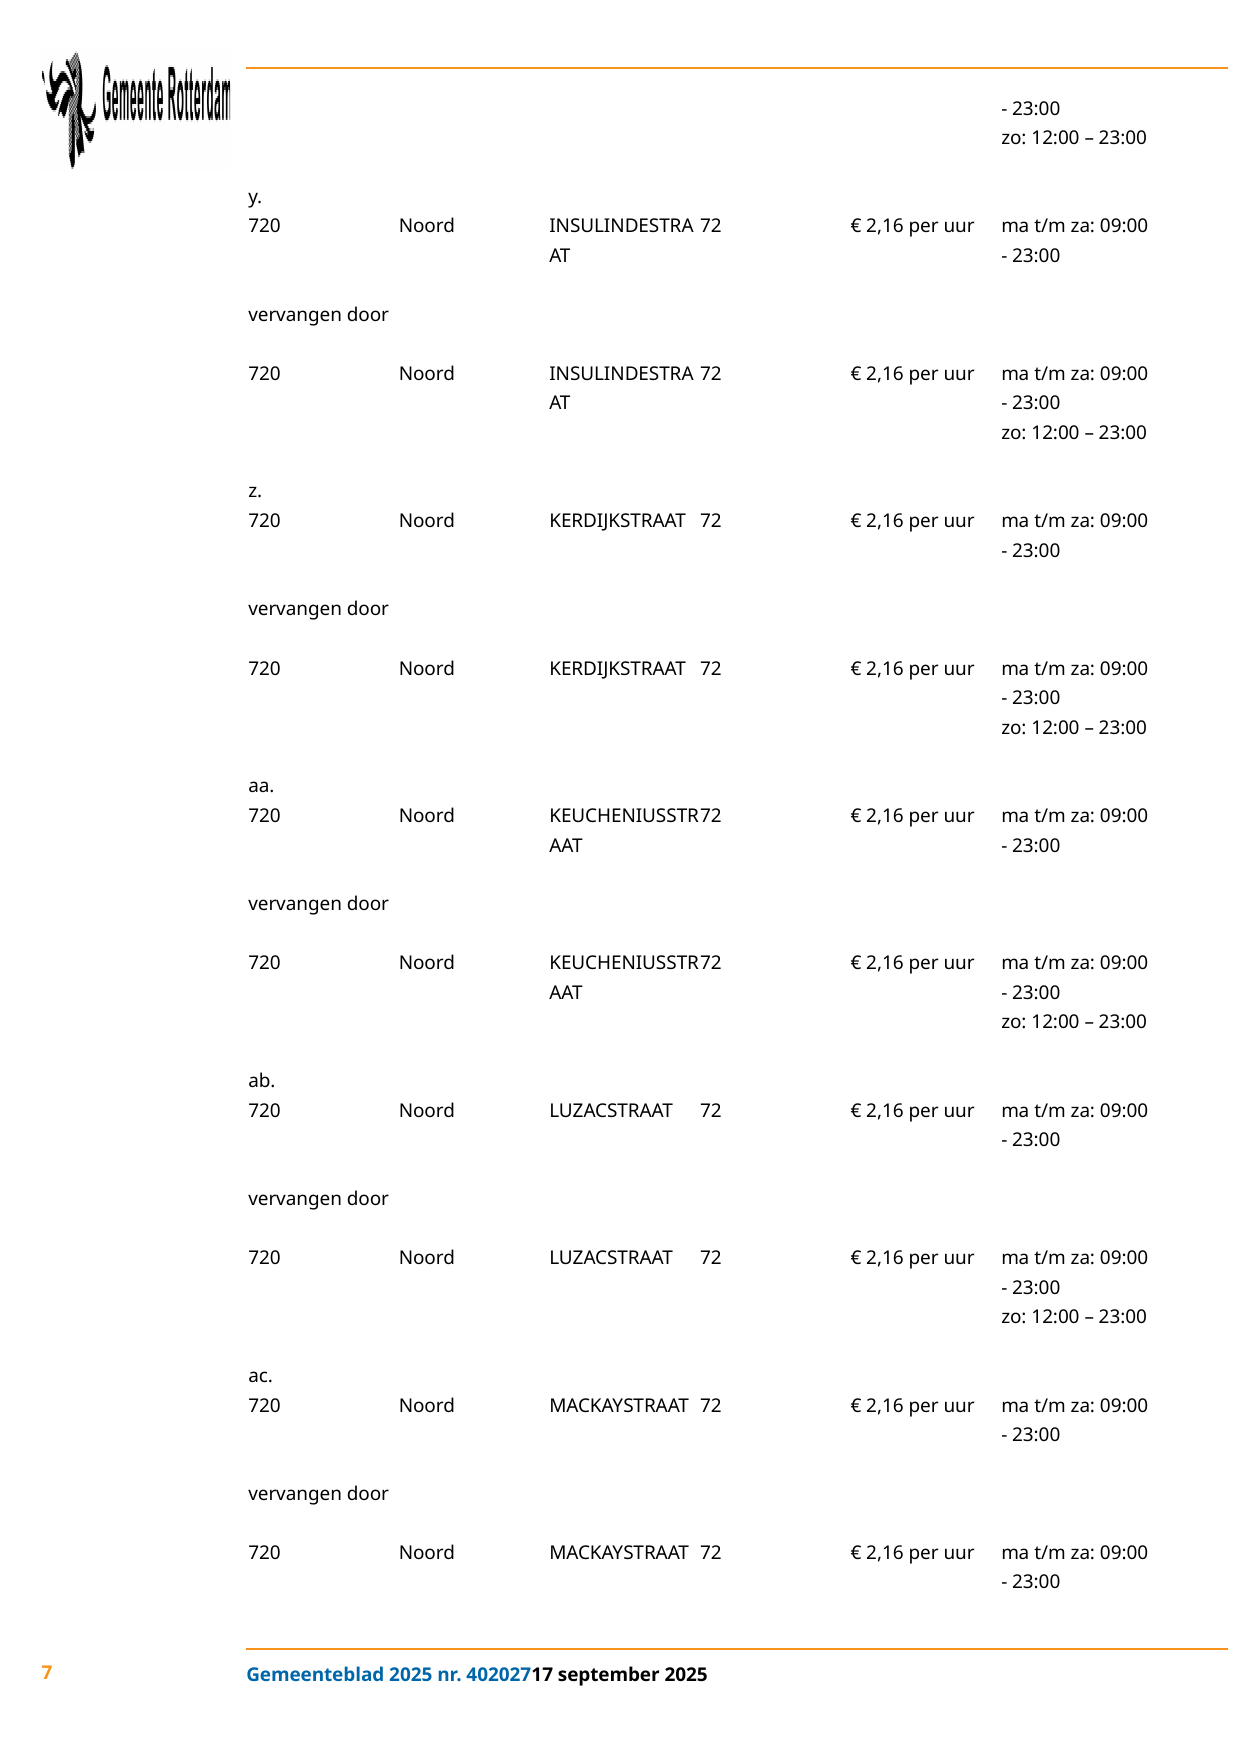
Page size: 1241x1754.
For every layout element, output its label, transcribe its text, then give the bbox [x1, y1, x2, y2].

text vervangen door [248, 890, 1152, 916]
text vervangen door [248, 1185, 1152, 1211]
table_header KERDIJKSTRAAT [549, 655, 700, 740]
table_header 720 [248, 655, 398, 740]
table_header LUZACSTRAAT [549, 1097, 700, 1152]
table_header 72 [700, 508, 850, 563]
table_header 720 [248, 950, 398, 1034]
text vervangen door [248, 1480, 1152, 1506]
table_header 720 [248, 802, 398, 857]
text ab. [248, 1067, 1152, 1093]
table_header MACKAYSTRAAT [549, 1539, 700, 1594]
picture [41, 47, 231, 172]
table_header ma t/m za: 09:00 - 23:00 [1001, 1097, 1152, 1152]
table_header 720 [248, 508, 398, 563]
table_header Noord [399, 213, 549, 268]
table_header Noord [399, 508, 549, 563]
table_header Noord [399, 1244, 549, 1329]
table_header [850, 95, 1001, 150]
table_header ma t/m za: 09:00 - 23:00 zo: 12:00 – 23:00 [1001, 360, 1152, 445]
table_header MACKAYSTRAAT [549, 1392, 700, 1447]
table_header 72 [700, 360, 850, 445]
table_header KEUCHENIUSSTRAAT [549, 950, 700, 1034]
table_header 72 [700, 1097, 850, 1152]
table_header ma t/m za: 09:00 - 23:00 zo: 12:00 – 23:00 [1001, 1244, 1152, 1329]
table_header 72 [700, 655, 850, 740]
table_header 720 [248, 1539, 398, 1594]
table_header € 2,16 per uur [850, 360, 1001, 445]
table_header ma t/m za: 09:00 - 23:00 [1001, 1392, 1152, 1447]
text ac. [248, 1362, 1152, 1388]
table_header ma t/m za: 09:00 - 23:00 zo: 12:00 – 23:00 [1001, 950, 1152, 1034]
text y. [248, 183, 1152, 209]
table_header [700, 95, 850, 150]
table_header Noord [399, 950, 549, 1034]
table_header INSULINDESTRAAT [549, 213, 700, 268]
table_header ma t/m za: 09:00 - 23:00 [1001, 508, 1152, 563]
text aa. [248, 772, 1152, 798]
table_header KERDIJKSTRAAT [549, 508, 700, 563]
table_header ma t/m za: 09:00 - 23:00 [1001, 802, 1152, 857]
table_header € 2,16 per uur [850, 1244, 1001, 1329]
table_header 72 [700, 1244, 850, 1329]
table_header € 2,16 per uur [850, 1392, 1001, 1447]
table_header € 2,16 per uur [850, 655, 1001, 740]
table_header 720 [248, 1097, 398, 1152]
table_header € 2,16 per uur [850, 950, 1001, 1034]
table_header ma t/m za: 09:00 - 23:00 zo: 12:00 – 23:00 [1001, 655, 1152, 740]
table_header € 2,16 per uur [850, 213, 1001, 268]
table_header Noord [399, 1392, 549, 1447]
table_header INSULINDESTRAAT [549, 360, 700, 445]
table_header Noord [399, 360, 549, 445]
table_header ma t/m za: 09:00 - 23:00 [1001, 213, 1152, 268]
table_header ma t/m za: 09:00 - 23:00 [1001, 1539, 1152, 1594]
text z. [248, 478, 1152, 503]
table_header 720 [248, 213, 398, 268]
table_header € 2,16 per uur [850, 1097, 1001, 1152]
table_header LUZACSTRAAT [549, 1244, 700, 1329]
table_header € 2,16 per uur [850, 802, 1001, 857]
table_header € 2,16 per uur [850, 508, 1001, 563]
table_header 720 [248, 360, 398, 445]
table_header 720 [248, 1392, 398, 1447]
table_header Noord [399, 1539, 549, 1594]
table_header 72 [700, 1539, 850, 1594]
table_header Noord [399, 1097, 549, 1152]
text vervangen door [248, 301, 1152, 326]
table_header 72 [700, 802, 850, 857]
table_header 72 [700, 950, 850, 1034]
table_header [549, 95, 700, 150]
table_header [248, 95, 398, 150]
table_header € 2,16 per uur [850, 1539, 1001, 1594]
table_header 72 [700, 1392, 850, 1447]
table_header [399, 95, 549, 150]
table_header 72 [700, 213, 850, 268]
table_header KEUCHENIUSSTRAAT [549, 802, 700, 857]
text vervangen door [248, 596, 1152, 621]
table_header Noord [399, 802, 549, 857]
table_header Noord [399, 655, 549, 740]
table_header 720 [248, 1244, 398, 1329]
table_header - 23:00 zo: 12:00 – 23:00 [1001, 95, 1152, 150]
